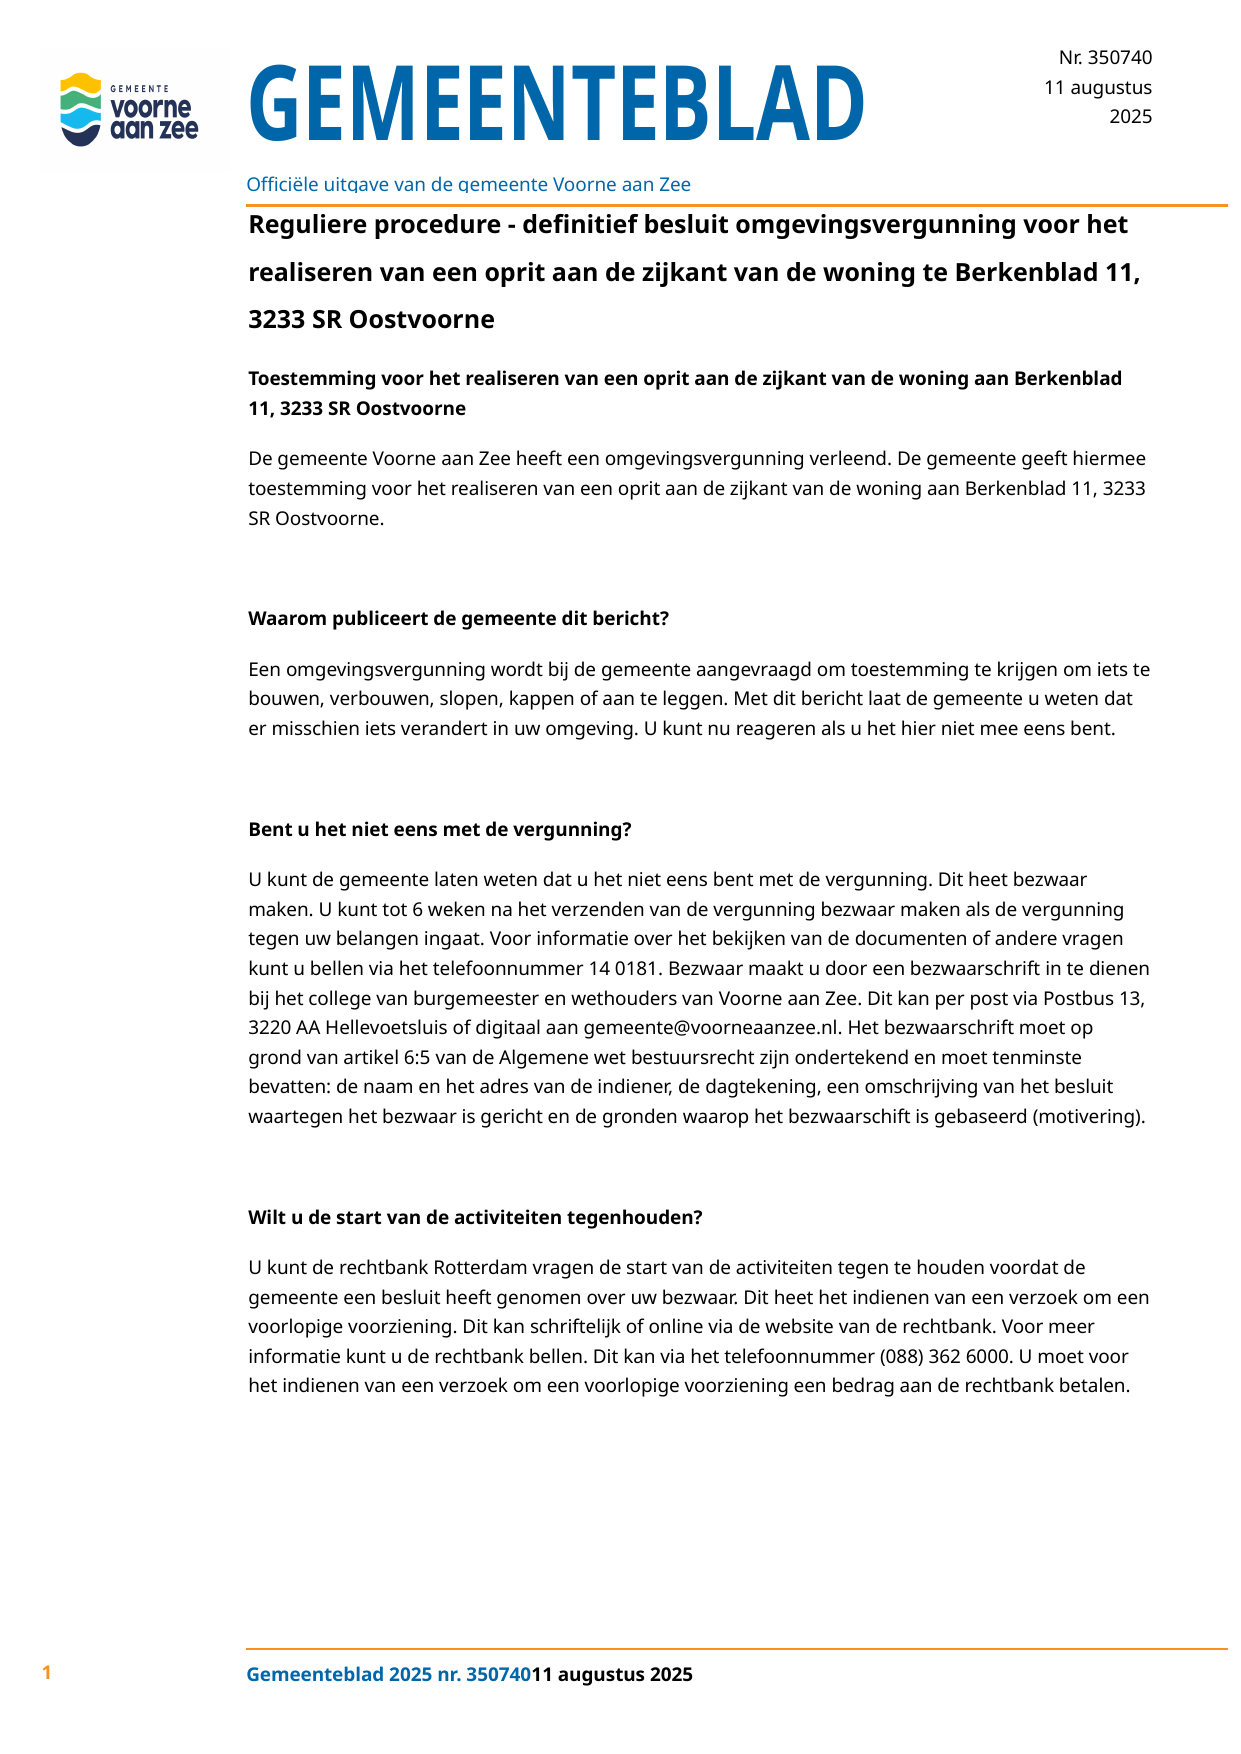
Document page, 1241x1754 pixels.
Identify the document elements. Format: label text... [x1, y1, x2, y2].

text Waarom publiceert de gemeente dit bericht? [248, 606, 1152, 631]
text Bent u het niet eens met de vergunning? [248, 816, 1152, 842]
text U kunt de rechtbank Rotterdam vragen de start van de activiteiten tegen te houden voordat de gemeente een besluit heeft genomen over uw bezwaar. Dit heet het indienen van een verzoek om een voorlopige voorziening. Dit kan schriftelijk of online via de website van de rechtbank. Voor meer informatie kunt u de rechtbank bellen. Dit kan via het telefoonnummer (088) 362 6000. U moet voor het indienen van een verzoek om een voorlopige voorziening een bedrag aan de rechtbank betalen. [248, 1254, 1152, 1398]
text U kunt de gemeente laten weten dat u het niet eens bent met de vergunning. Dit heet bezwaar maken. U kunt tot 6 weken na het verzenden van de vergunning bezwaar maken als de vergunning tegen uw belangen ingaat. Voor informatie over het bekijken van de documenten of andere vragen kunt u bellen via het telefoonnummer 14 0181. Bezwaar maakt u door een bezwaarschrift in te dienen bij het college van burgemeester en wethouders van Voorne aan Zee. Dit kan per post via Postbus 13, 3220 AA Hellevoetsluis of digitaal aan gemeente@voorneaanzee.nl. Het bezwaarschrift moet op grond van artikel 6:5 van de Algemene wet bestuursrecht zijn ondertekend en moet tenminste bevatten: de naam en het adres van de indiener, de dagtekening, een omschrijving van het besluit waartegen het bezwaar is gericht en de gronden waarop het bezwaarschift is gebaseerd (motivering). [248, 866, 1152, 1129]
text Wilt u de start van de activiteiten tegenhouden? [248, 1204, 1152, 1229]
text De gemeente Voorne aan Zee heeft een omgevingsvergunning verleend. De gemeente geeft hiermee toestemming voor het realiseren van een oprit aan de zijkant van de woning aan Berkenblad 11, 3233 SR Oostvoorne. [248, 446, 1152, 530]
text Een omgevingsvergunning wordt bij de gemeente aangevraagd om toestemming te krijgen om iets te bouwen, verbouwen, slopen, kappen of aan te leggen. Met dit bericht laat de gemeente u weten dat er misschien iets verandert in uw omgeving. U kunt nu reageren als u het hier niet mee eens bent. [248, 656, 1152, 741]
text Reguliere procedure - definitief besluit omgevingsvergunning voor het realiseren van een oprit aan de zijkant van de woning te Berkenblad 11, 3233 SR Oostvoorne [248, 207, 1152, 336]
text Toestemming voor het realiseren van een oprit aan de zijkant van de woning aan Berkenblad 11, 3233 SR Oostvoorne [248, 366, 1152, 421]
picture [41, 47, 231, 172]
